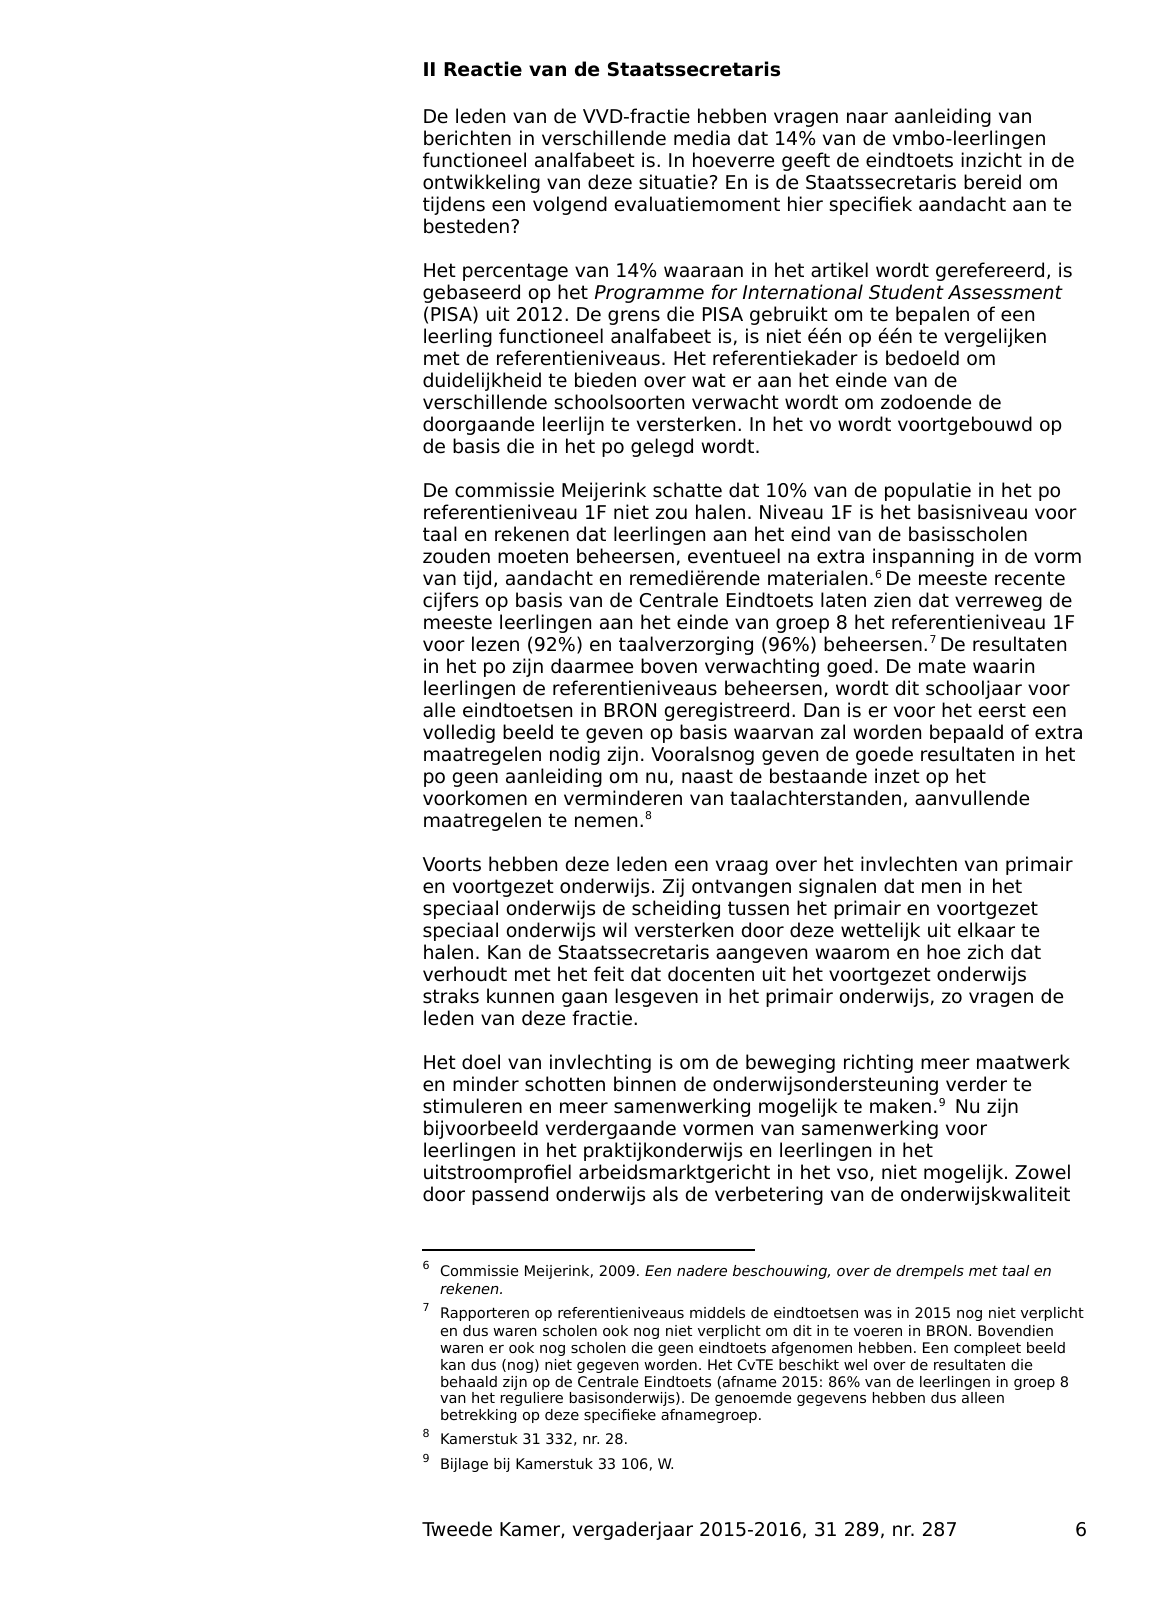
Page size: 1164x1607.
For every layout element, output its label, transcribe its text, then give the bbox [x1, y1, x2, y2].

text Rapporteren op referentieniveaus middels de eindtoetsen was in 2015 nog niet verplicht en dus waren scholen ook nog niet verplicht om dit in te voeren in BRON. Bovendien waren er ook nog scholen die geen eindtoets afgenomen hebben. Een compleet beeld kan dus (nog) niet gegeven worden. Het CvTE beschikt wel over de resultaten die behaald zijn op de Centrale Eindtoets (afname 2015: 86% van de leerlingen in groep 8 van het reguliere basisonderwijs). De genoemde gegevens hebben dus alleen betrekking op deze specifieke afnamegroep. [422, 1301, 1087, 1424]
subtitle II Reactie van de Staatssecretaris [422, 59, 1087, 81]
text Voorts hebben deze leden een vraag over het invlechten van primair en voortgezet onderwijs. Zij ontvangen signalen dat men in het speciaal onderwijs de scheiding tussen het primair en voortgezet speciaal onderwijs wil versterken door deze wettelijk uit elkaar te halen. Kan de Staatssecretaris aangeven waarom en hoe zich dat verhoudt met het feit dat docenten uit het voortgezet onderwijs straks kunnen gaan lesgeven in het primair onderwijs, zo vragen de leden van deze fractie. [422, 854, 1087, 1030]
text Het doel van invlechting is om de beweging richting meer maatwerk en minder schotten binnen de onderwijsondersteuning verder te stimuleren en meer samenwerking mogelijk te maken. Nu zijn bijvoorbeeld verdergaande vormen van samenwerking voor leerlingen in het praktijkonderwijs en leerlingen in het uitstroomprofiel arbeidsmarktgericht in het vso, niet mogelijk. Zowel door passend onderwijs als de verbetering van de onderwijskwaliteit [422, 1052, 1087, 1206]
text De leden van de VVD-fractie hebben vragen naar aanleiding van berichten in verschillende media dat 14% van de vmbo-leerlingen functioneel analfabeet is. In hoeverre geeft de eindtoets inzicht in de ontwikkeling van deze situatie? En is de Staatssecretaris bereid om tijdens een volgend evaluatiemoment hier specifiek aandacht aan te besteden? [422, 106, 1087, 238]
text Het percentage van 14% waaraan in het artikel wordt gerefereerd, is gebaseerd op het Programme for International Student Assessment (PISA) uit 2012. De grens die PISA gebruikt om te bepalen of een leerling functioneel analfabeet is, is niet één op één te vergelijken met de referentieniveaus. Het referentiekader is bedoeld om duidelijkheid te bieden over wat er aan het einde van de verschillende schoolsoorten verwacht wordt om zodoende de doorgaande leerlijn te versterken. In het vo wordt voortgebouwd op de basis die in het po gelegd wordt. [422, 260, 1087, 458]
text De commissie Meijerink schatte dat 10% van de populatie in het po referentieniveau 1F niet zou halen. Niveau 1F is het basisniveau voor taal en rekenen dat leerlingen aan het eind van de basisscholen zouden moeten beheersen, eventueel na extra inspanning in de vorm van tijd, aandacht en remediërende materialen.De meeste recente cijfers op basis van de Centrale Eindtoets laten zien dat verreweg de meeste leerlingen aan het einde van groep 8 het referentieniveau 1F voor lezen (92%) en taalverzorging (96%) beheersen.De resultaten in het po zijn daarmee boven verwachting goed. De mate waarin leerlingen de referentieniveaus beheersen, wordt dit schooljaar voor alle eindtoetsen in BRON geregistreerd. Dan is er voor het eerst een volledig beeld te geven op basis waarvan zal worden bepaald of extra maatregelen nodig zijn. Vooralsnog geven de goede resultaten in het po geen aanleiding om nu, naast de bestaande inzet op het voorkomen en verminderen van taalachterstanden, aanvullende maatregelen te nemen. [422, 480, 1087, 832]
text Bijlage bij Kamerstuk 33 106, W. [422, 1452, 1087, 1474]
text Commissie Meijerink, 2009. Een nadere beschouwing, over de drempels met taal en rekenen. [422, 1259, 1087, 1298]
text Kamerstuk 31 332, nr. 28. [422, 1427, 1087, 1449]
